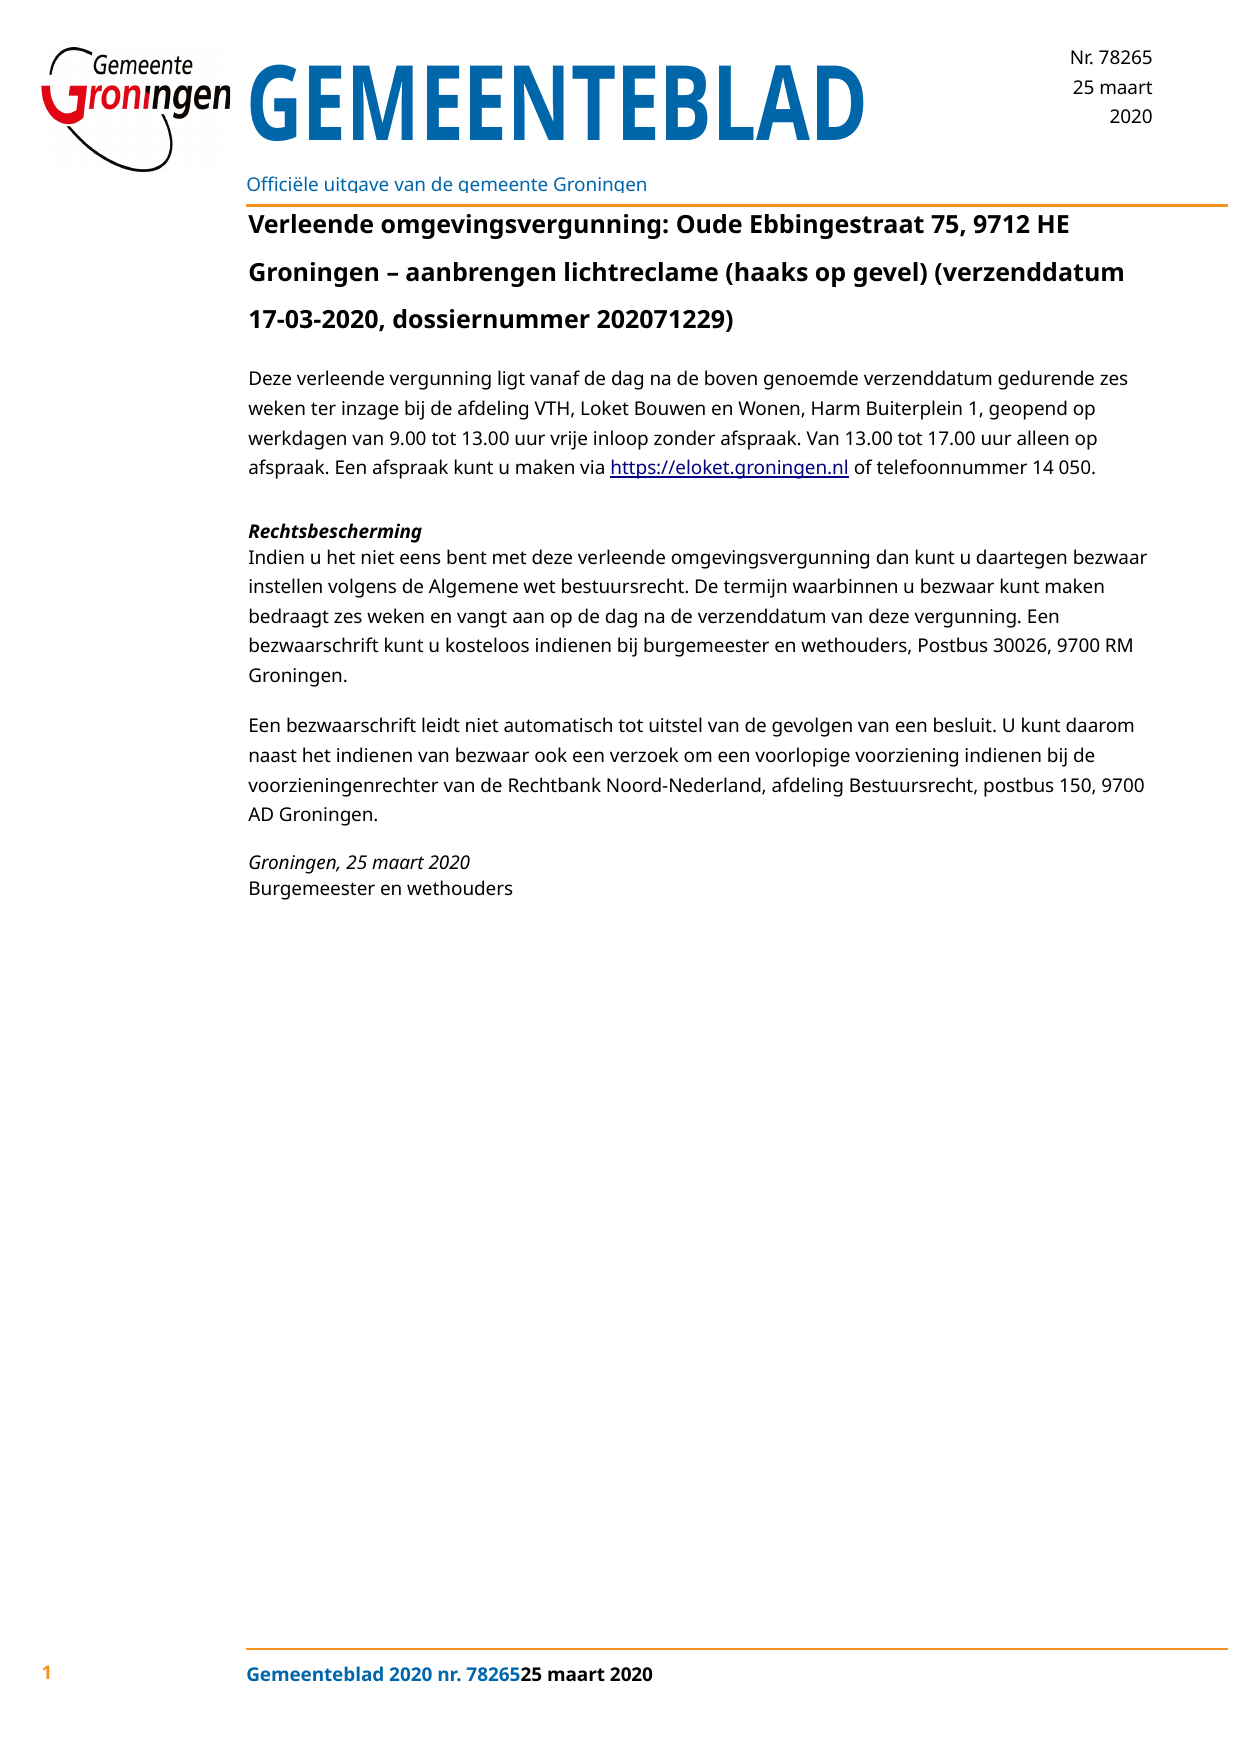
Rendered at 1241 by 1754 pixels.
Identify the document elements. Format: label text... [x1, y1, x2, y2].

picture [41, 47, 231, 172]
text Verleende omgevingsvergunning: Oude Ebbingestraat 75, 9712 HE Groningen – aanbrengen lichtreclame (haaks op gevel) (verzenddatum 17-03-2020, dossiernummer 202071229) [248, 207, 1152, 336]
text Groningen, 25 maart 2020 [248, 849, 1152, 875]
text Een bezwaarschrift leidt niet automatisch tot uitstel van de gevolgen van een besluit. U kunt daarom naast het indienen van bezwaar ook een verzoek om een voorlopige voorziening indienen bij de voorzieningenrechter van de Rechtbank Noord-Nederland, afdeling Bestuursrecht, postbus 150, 9700 AD Groningen. [248, 713, 1152, 827]
text Burgemeester en wethouders [248, 875, 1152, 901]
text Rechtsbescherming [248, 518, 1152, 544]
text Deze verleende vergunning ligt vanaf de dag na de boven genoemde verzenddatum gedurende zes weken ter inzage bij de afdeling VTH, Loket Bouwen en Wonen, Harm Buiterplein 1, geopend op werkdagen van 9.00 tot 13.00 uur vrije inloop zonder afspraak. Van 13.00 tot 17.00 uur alleen op afspraak. Een afspraak kunt u maken via https://eloket.groningen.nl of telefoonnummer 14 050. [248, 366, 1152, 480]
text Indien u het niet eens bent met deze verleende omgevingsvergunning dan kunt u daartegen bezwaar instellen volgens de Algemene wet bestuursrecht. De termijn waarbinnen u bezwaar kunt maken bedraagt zes weken en vangt aan op de dag na de verzenddatum van deze vergunning. Een bezwaarschrift kunt u kosteloos indienen bij burgemeester en wethouders, Postbus 30026, 9700 RM Groningen. [248, 544, 1152, 688]
